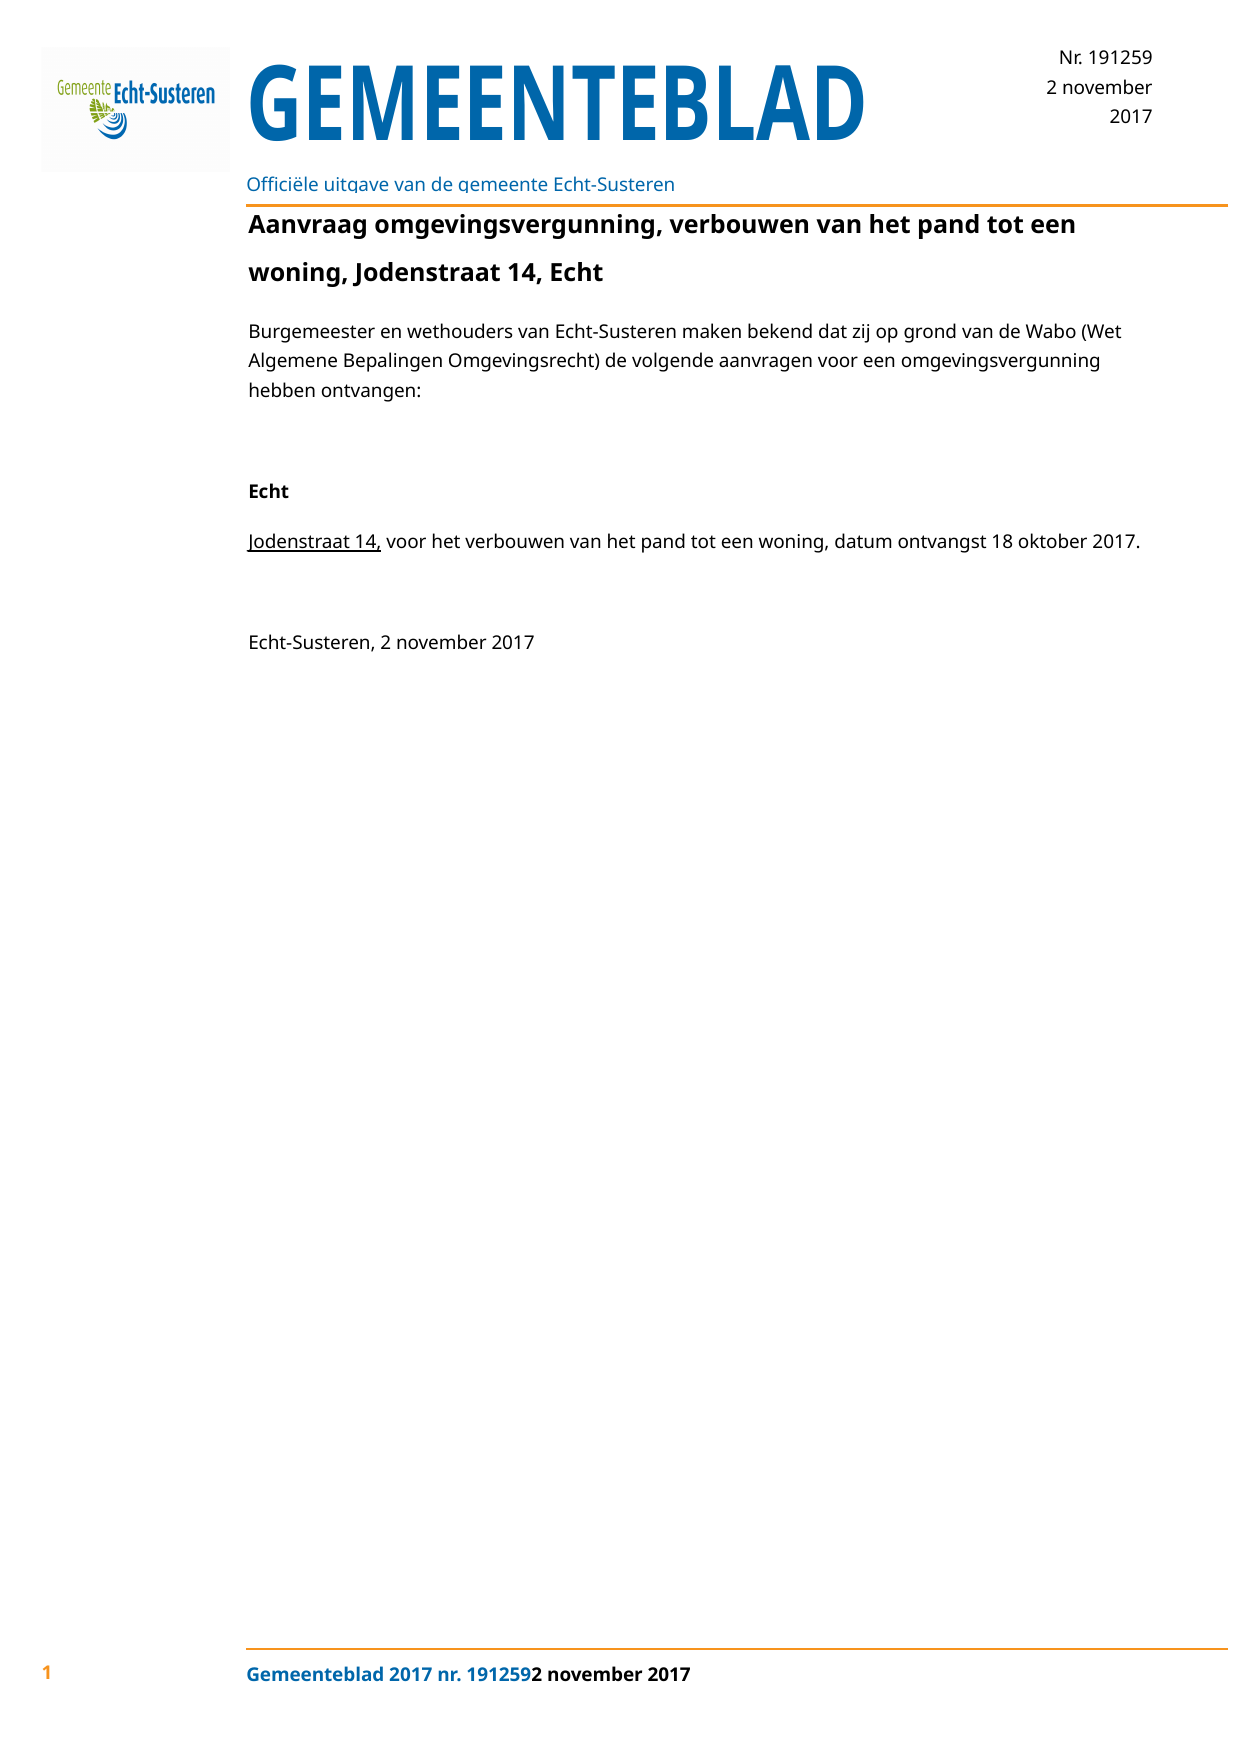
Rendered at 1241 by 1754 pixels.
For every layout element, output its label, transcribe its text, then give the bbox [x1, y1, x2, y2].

text Burgemeester en wethouders van Echt-Susteren maken bekend dat zij op grond van de Wabo (Wet Algemene Bepalingen Omgevingsrecht) de volgende aanvragen voor een omgevingsvergunning hebben ontvangen: [248, 318, 1152, 403]
text Echt [248, 478, 1152, 504]
text Aanvraag omgevingsvergunning, verbouwen van het pand tot een woning, Jodenstraat 14, Echt [248, 207, 1152, 288]
text Jodenstraat 14, voor het verbouwen van het pand tot een woning, datum ontvangst 18 oktober 2017. [248, 528, 1152, 554]
text Echt-Susteren, 2 november 2017 [248, 629, 1152, 655]
picture [41, 47, 231, 172]
